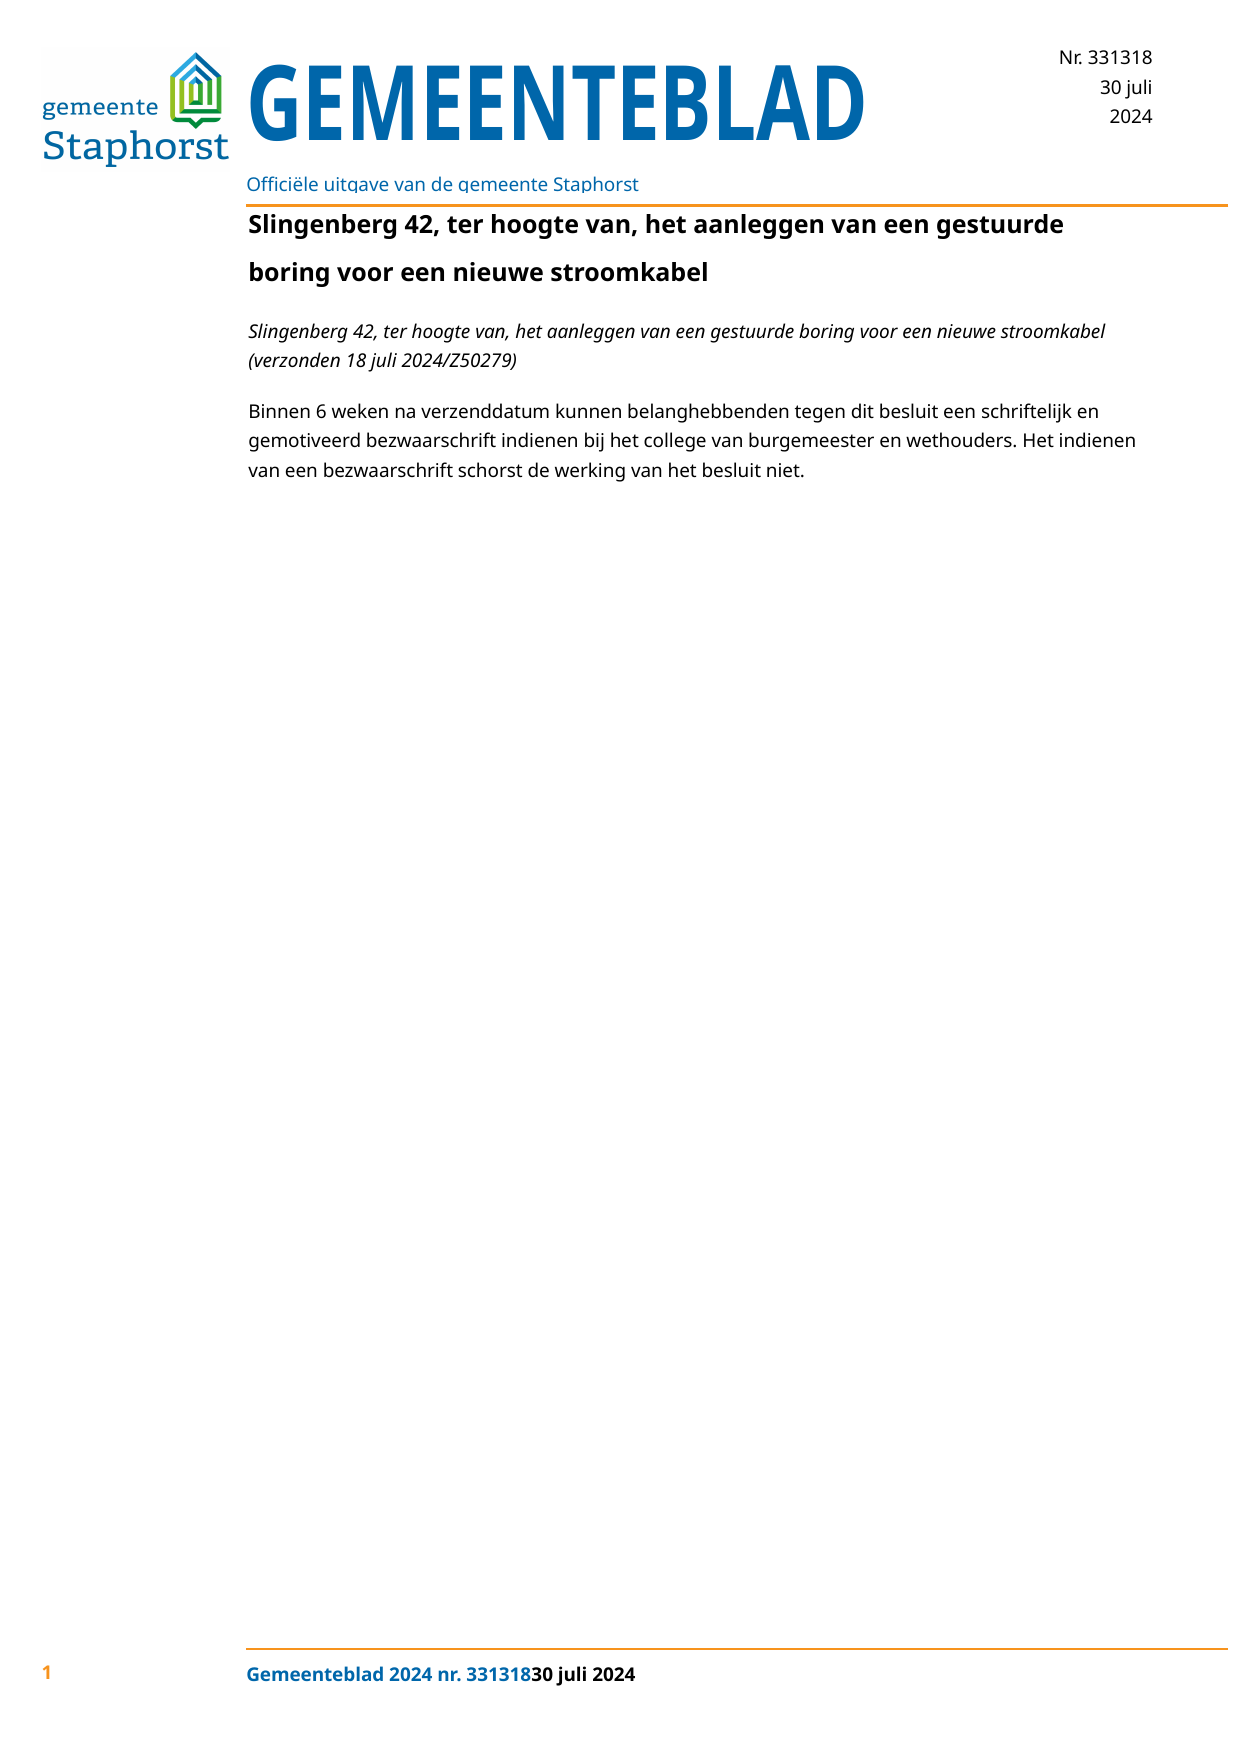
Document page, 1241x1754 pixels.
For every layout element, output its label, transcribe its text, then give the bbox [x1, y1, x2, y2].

text Slingenberg 42, ter hoogte van, het aanleggen van een gestuurde boring voor een nieuwe stroomkabel [248, 207, 1152, 288]
text Binnen 6 weken na verzenddatum kunnen belanghebbenden tegen dit besluit een schriftelijk en gemotiveerd bezwaarschrift indienen bij het college van burgemeester en wethouders. Het indienen van een bezwaarschrift schorst de werking van het besluit niet. [248, 398, 1152, 483]
text Slingenberg 42, ter hoogte van, het aanleggen van een gestuurde boring voor een nieuwe stroomkabel (verzonden 18 juli 2024/Z50279) [248, 318, 1152, 373]
picture [41, 47, 231, 172]
